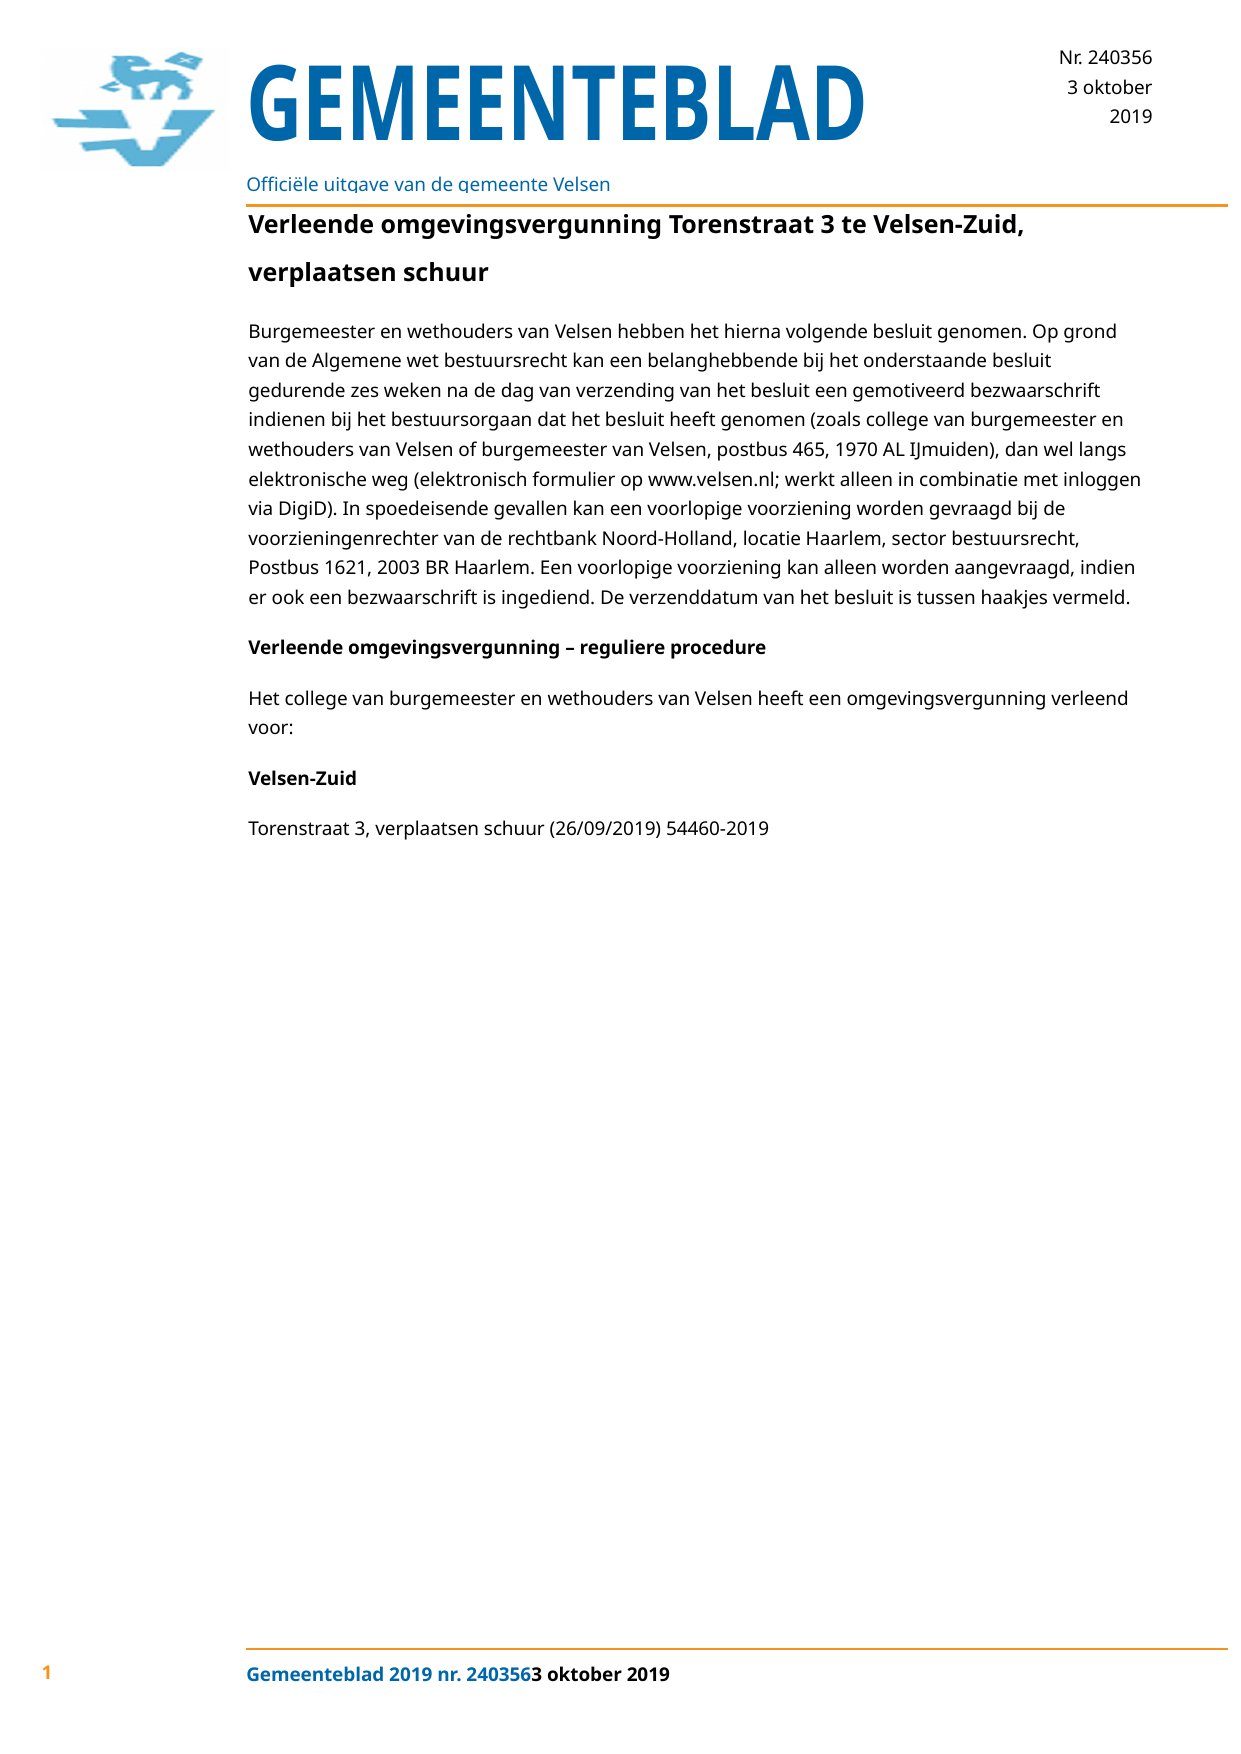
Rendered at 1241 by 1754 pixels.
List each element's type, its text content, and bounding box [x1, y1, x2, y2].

text Velsen-Zuid [248, 765, 1152, 791]
text Burgemeester en wethouders van Velsen hebben het hierna volgende besluit genomen. Op grond van de Algemene wet bestuursrecht kan een belanghebbende bij het onderstaande besluit gedurende zes weken na de dag van verzending van het besluit een gemotiveerd bezwaarschrift indienen bij het bestuursorgaan dat het besluit heeft genomen (zoals college van burgemeester en wethouders van Velsen of burgemeester van Velsen, postbus 465, 1970 AL IJmuiden), dan wel langs elektronische weg (elektronisch formulier op www.velsen.nl; werkt alleen in combinatie met inloggen via DigiD). In spoedeisende gevallen kan een voorlopige voorziening worden gevraagd bij de voorzieningenrechter van de rechtbank Noord-Holland, locatie Haarlem, sector bestuursrecht, Postbus 1621, 2003 BR Haarlem. Een voorlopige voorziening kan alleen worden aangevraagd, indien er ook een bezwaarschrift is ingediend. De verzenddatum van het besluit is tussen haakjes vermeld. [248, 318, 1152, 610]
text Verleende omgevingsvergunning Torenstraat 3 te Velsen-Zuid, verplaatsen schuur [248, 207, 1152, 288]
text Het college van burgemeester en wethouders van Velsen heeft een omgevingsvergunning verleend voor: [248, 685, 1152, 740]
picture [41, 47, 231, 172]
text Torenstraat 3, verplaatsen schuur (26/09/2019) 54460-2019 [248, 815, 1152, 841]
text Verleende omgevingsvergunning – reguliere procedure [248, 634, 1152, 660]
